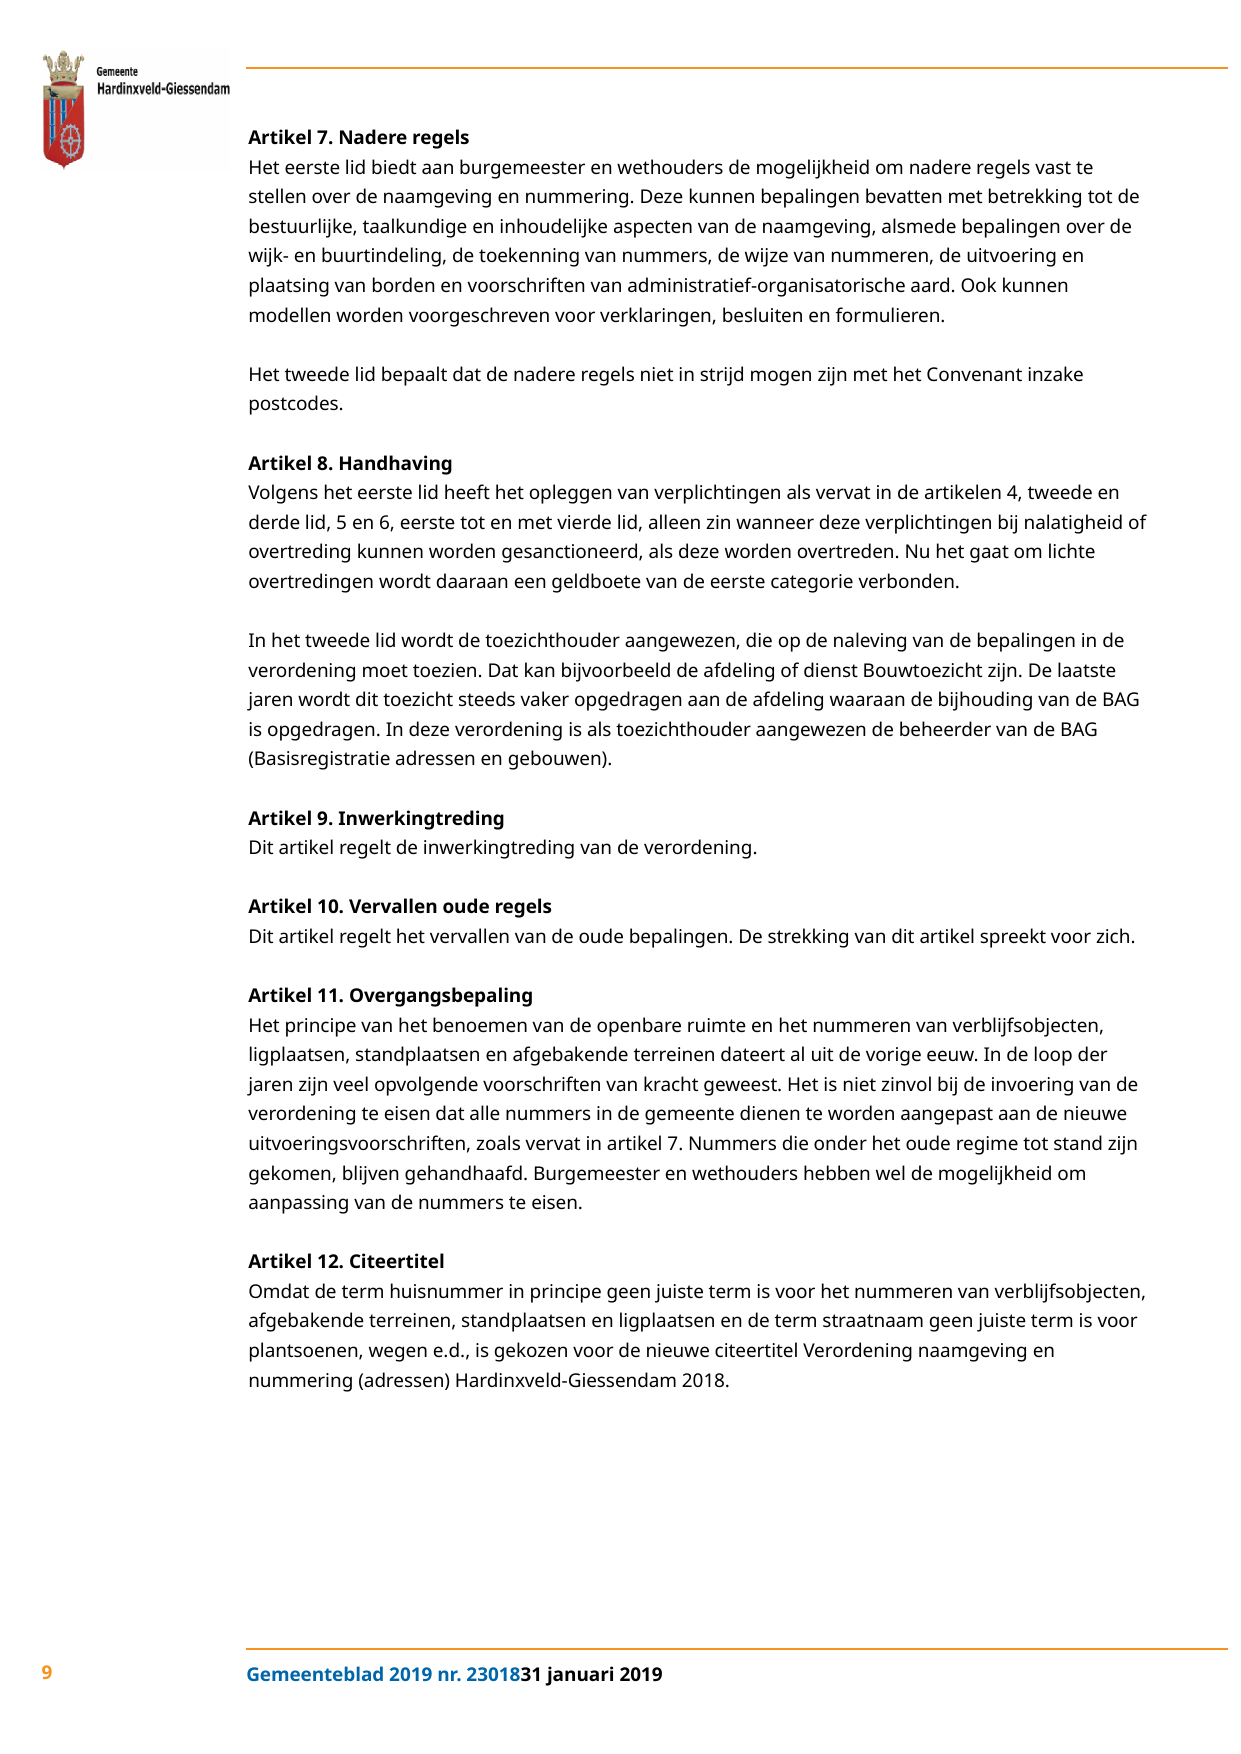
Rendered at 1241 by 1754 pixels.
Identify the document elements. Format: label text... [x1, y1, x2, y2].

text Artikel 9. Inwerkingtreding [248, 805, 1152, 831]
text Volgens het eerste lid heeft het opleggen van verplichtingen als vervat in de artikelen 4, tweede en derde lid, 5 en 6, eerste tot en met vierde lid, alleen zin wanneer deze verplichtingen bij nalatigheid of overtreding kunnen worden gesanctioneerd, als deze worden overtreden. Nu het gaat om lichte overtredingen wordt daaraan een geldboete van de eerste categorie verbonden. [248, 479, 1152, 594]
picture [41, 47, 231, 172]
text Artikel 8. Handhaving [248, 450, 1152, 476]
text Artikel 11. Overgangsbepaling [248, 982, 1152, 1008]
text Dit artikel regelt de inwerkingtreding van de verordening. [248, 834, 1152, 860]
text Het tweede lid bepaalt dat de nadere regels niet in strijd mogen zijn met het Convenant inzake postcodes. [248, 361, 1152, 416]
text Het principe van het benoemen van de openbare ruimte en het nummeren van verblijfsobjecten, ligplaatsen, standplaatsen en afgebakende terreinen dateert al uit de vorige eeuw. In de loop der jaren zijn veel opvolgende voorschriften van kracht geweest. Het is niet zinvol bij de invoering van de verordening te eisen dat alle nummers in de gemeente dienen te worden aangepast aan de nieuwe uitvoeringsvoorschriften, zoals vervat in artikel 7. Nummers die onder het oude regime tot stand zijn gekomen, blijven gehandhaafd. Burgemeester en wethouders hebben wel de mogelijkheid om aanpassing van de nummers te eisen. [248, 1012, 1152, 1215]
text Het eerste lid biedt aan burgemeester en wethouders de mogelijkheid om nadere regels vast te stellen over de naamgeving en nummering. Deze kunnen bepalingen bevatten met betrekking tot de bestuurlijke, taalkundige en inhoudelijke aspecten van de naamgeving, alsmede bepalingen over de wijk- en buurtindeling, de toekenning van nummers, de wijze van nummeren, de uitvoering en plaatsing van borden en voorschriften van administratief-organisatorische aard. Ook kunnen modellen worden voorgeschreven voor verklaringen, besluiten en formulieren. [248, 154, 1152, 328]
text Artikel 12. Citeertitel [248, 1248, 1152, 1274]
text Omdat de term huisnummer in principe geen juiste term is voor het nummeren van verblijfsobjecten, afgebakende terreinen, standplaatsen en ligplaatsen en de term straatnaam geen juiste term is voor plantsoenen, wegen e.d., is gekozen voor de nieuwe citeertitel Verordening naamgeving en nummering (adressen) Hardinxveld-Giessendam 2018. [248, 1278, 1152, 1393]
text In het tweede lid wordt de toezichthouder aangewezen, die op de naleving van de bepalingen in de verordening moet toezien. Dat kan bijvoorbeeld de afdeling of dienst Bouwtoezicht zijn. De laatste jaren wordt dit toezicht steeds vaker opgedragen aan de afdeling waaraan de bijhouding van de BAG is opgedragen. In deze verordening is als toezichthouder aangewezen de beheerder van de BAG (Basisregistratie adressen en gebouwen). [248, 627, 1152, 771]
text Artikel 7. Nadere regels [248, 124, 1152, 150]
text Dit artikel regelt het vervallen van de oude bepalingen. De strekking van dit artikel spreekt voor zich. [248, 923, 1152, 949]
text Artikel 10. Vervallen oude regels [248, 893, 1152, 919]
